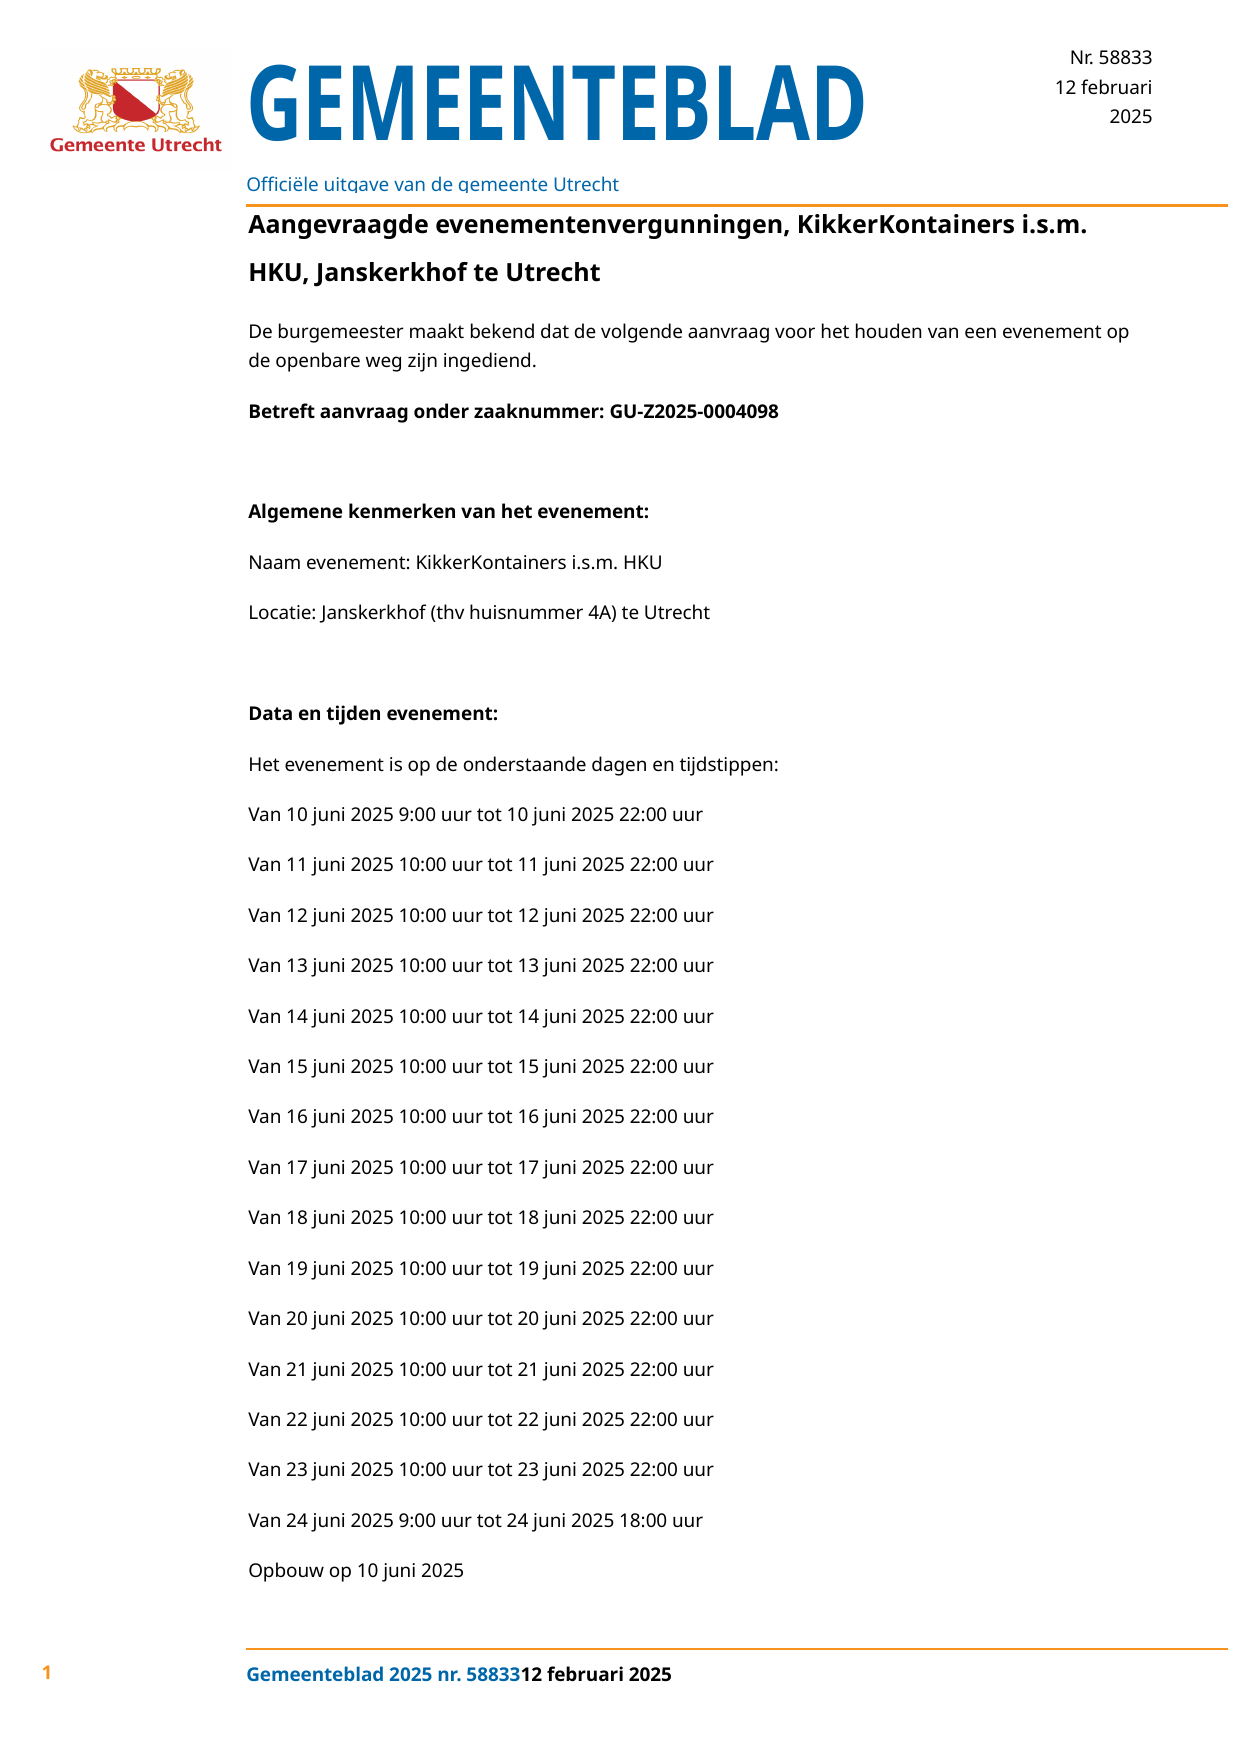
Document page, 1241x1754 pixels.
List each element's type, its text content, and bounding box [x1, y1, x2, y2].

text Data en tijden evenement: [248, 700, 1152, 726]
text Van 20 juni 2025 10:00 uur tot 20 juni 2025 22:00 uur [248, 1305, 1152, 1331]
text Van 19 juni 2025 10:00 uur tot 19 juni 2025 22:00 uur [248, 1255, 1152, 1281]
picture [41, 47, 231, 172]
text Locatie: Janskerkhof (thv huisnummer 4A) te Utrecht [248, 599, 1152, 625]
text Opbouw op 10 juni 2025 [248, 1557, 1152, 1583]
text Van 18 juni 2025 10:00 uur tot 18 juni 2025 22:00 uur [248, 1204, 1152, 1230]
text Van 11 juni 2025 10:00 uur tot 11 juni 2025 22:00 uur [248, 852, 1152, 877]
text Van 24 juni 2025 9:00 uur tot 24 juni 2025 18:00 uur [248, 1507, 1152, 1533]
text Naam evenement: KikkerKontainers i.s.m. HKU [248, 549, 1152, 575]
text De burgemeester maakt bekend dat de volgende aanvraag voor het houden van een evenement op de openbare weg zijn ingediend. [248, 318, 1152, 373]
text Van 17 juni 2025 10:00 uur tot 17 juni 2025 22:00 uur [248, 1154, 1152, 1180]
text Van 12 juni 2025 10:00 uur tot 12 juni 2025 22:00 uur [248, 902, 1152, 928]
text Van 10 juni 2025 9:00 uur tot 10 juni 2025 22:00 uur [248, 801, 1152, 827]
text Betreft aanvraag onder zaaknummer: GU-Z2025-0004098 [248, 398, 1152, 424]
text Het evenement is op de onderstaande dagen en tijdstippen: [248, 751, 1152, 777]
text Van 21 juni 2025 10:00 uur tot 21 juni 2025 22:00 uur [248, 1356, 1152, 1382]
text Algemene kenmerken van het evenement: [248, 499, 1152, 524]
text Van 15 juni 2025 10:00 uur tot 15 juni 2025 22:00 uur [248, 1053, 1152, 1079]
text Van 13 juni 2025 10:00 uur tot 13 juni 2025 22:00 uur [248, 952, 1152, 978]
text Van 22 juni 2025 10:00 uur tot 22 juni 2025 22:00 uur [248, 1406, 1152, 1432]
text Van 14 juni 2025 10:00 uur tot 14 juni 2025 22:00 uur [248, 1003, 1152, 1029]
text Aangevraagde evenementenvergunningen, KikkerKontainers i.s.m. HKU, Janskerkhof te Utrecht [248, 207, 1152, 288]
text Van 23 juni 2025 10:00 uur tot 23 juni 2025 22:00 uur [248, 1457, 1152, 1482]
text Van 16 juni 2025 10:00 uur tot 16 juni 2025 22:00 uur [248, 1104, 1152, 1129]
